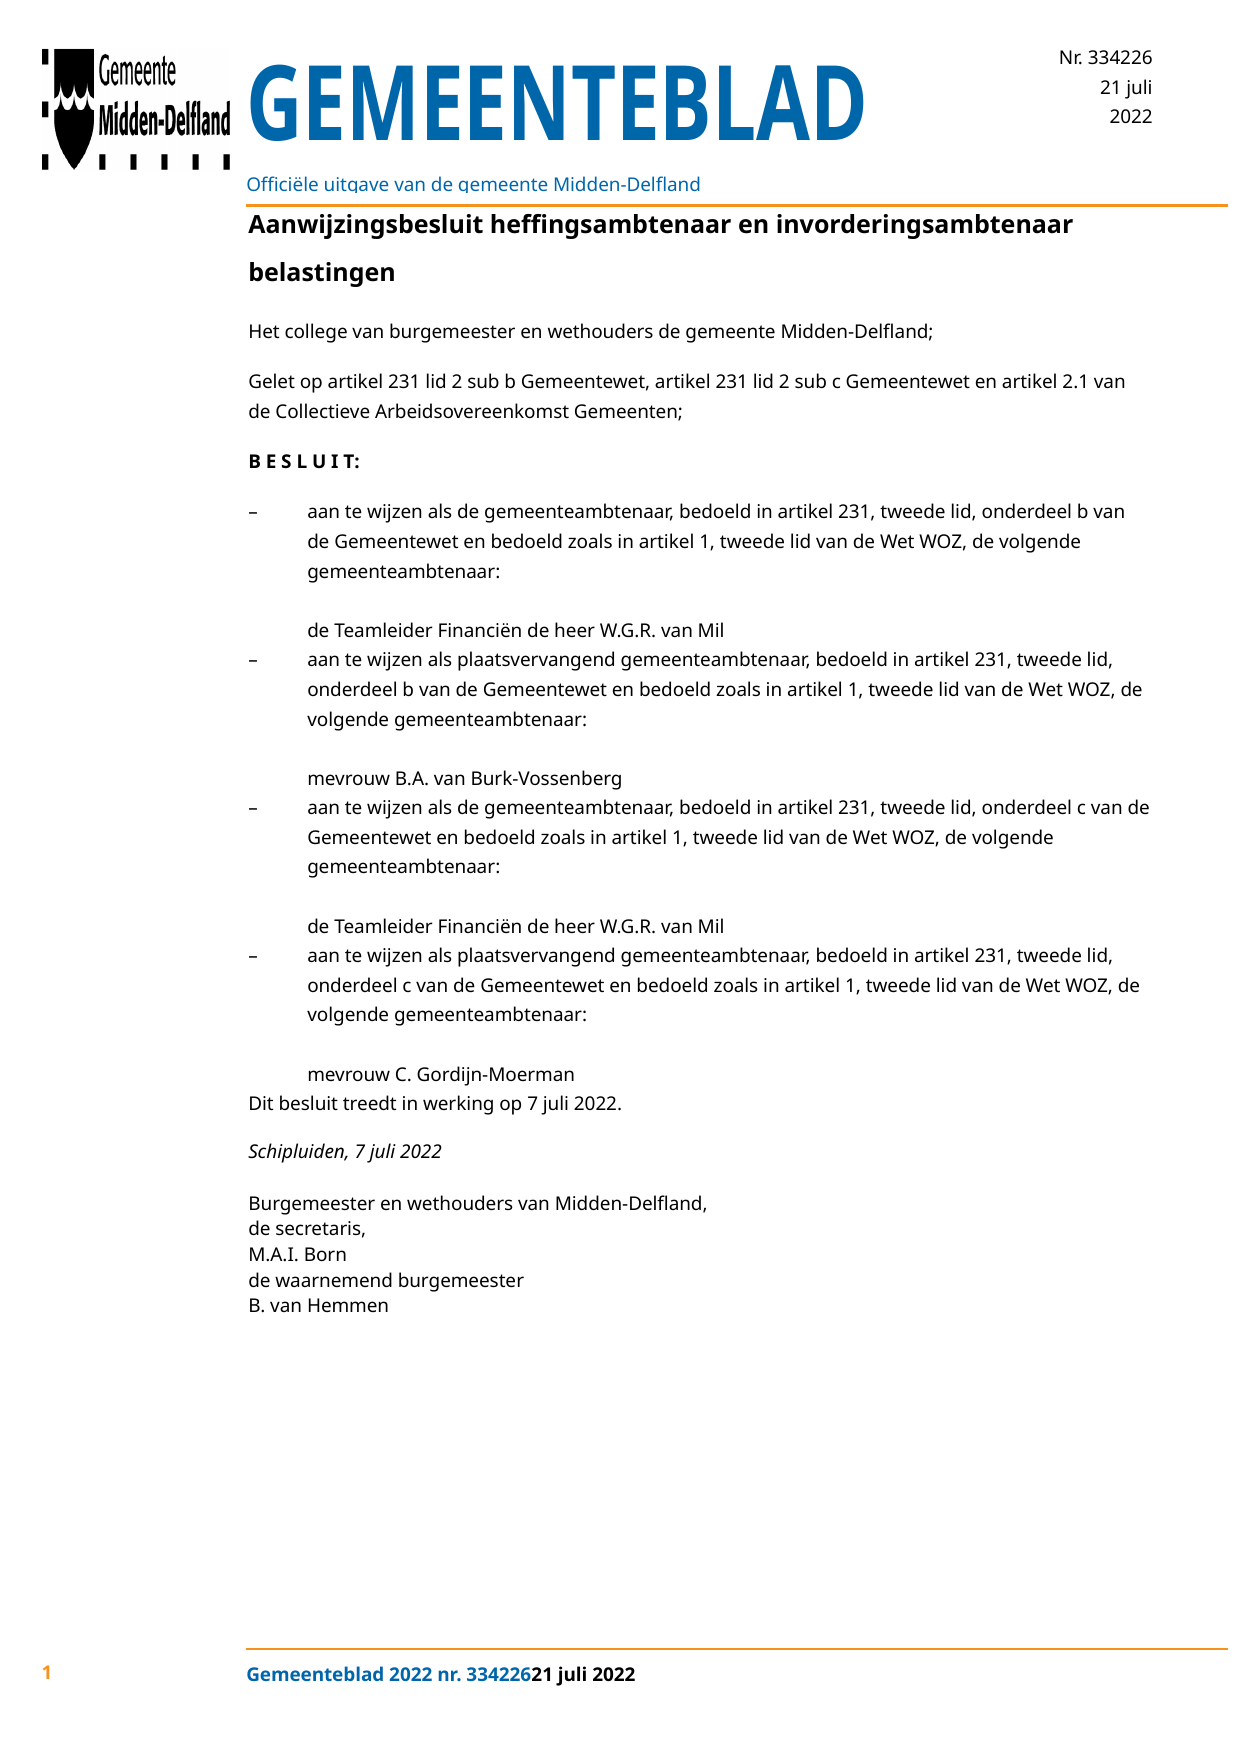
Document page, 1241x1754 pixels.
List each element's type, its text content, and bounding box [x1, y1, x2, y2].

picture [41, 47, 231, 172]
list aan te wijzen als plaatsvervangend gemeenteambtenaar, bedoeld in artikel 231, tweede lid, onderdeel c van de Gemeentewet en bedoeld zoals in artikel 1, tweede lid van de Wet WOZ, de volgende gemeenteambtenaar: [248, 942, 1152, 1027]
text Aanwijzingsbesluit heffingsambtenaar en invorderingsambtenaar belastingen [248, 207, 1152, 288]
list mevrouw C. Gordijn-Moerman [248, 1061, 1152, 1087]
text Schipluiden, 7 juli 2022 [248, 1138, 1152, 1164]
text de secretaris, [248, 1215, 1152, 1241]
list de Teamleider Financiën de heer W.G.R. van Mil [248, 617, 1152, 643]
list aan te wijzen als plaatsvervangend gemeenteambtenaar, bedoeld in artikel 231, tweede lid, onderdeel b van de Gemeentewet en bedoeld zoals in artikel 1, tweede lid van de Wet WOZ, de volgende gemeenteambtenaar: [248, 647, 1152, 732]
list mevrouw B.A. van Burk-Vossenberg [248, 765, 1152, 791]
text Het college van burgemeester en wethouders de gemeente Midden-Delfland; [248, 318, 1152, 344]
text B. van Hemmen [248, 1293, 1152, 1318]
text M.A.I. Born [248, 1241, 1152, 1267]
list aan te wijzen als de gemeenteambtenaar, bedoeld in artikel 231, tweede lid, onderdeel c van de Gemeentewet en bedoeld zoals in artikel 1, tweede lid van de Wet WOZ, de volgende gemeenteambtenaar: [248, 794, 1152, 879]
text Dit besluit treedt in werking op 7 juli 2022. [248, 1090, 1152, 1116]
text Burgemeester en wethouders van Midden-Delfland, [248, 1190, 1152, 1215]
text Gelet op artikel 231 lid 2 sub b Gemeentewet, artikel 231 lid 2 sub c Gemeentewet en artikel 2.1 van de Collectieve Arbeidsovereenkomst Gemeenten; [248, 368, 1152, 424]
text B E S L U I T: [248, 448, 1152, 474]
text de waarnemend burgemeester [248, 1267, 1152, 1293]
list de Teamleider Financiën de heer W.G.R. van Mil [248, 913, 1152, 939]
list aan te wijzen als de gemeenteambtenaar, bedoeld in artikel 231, tweede lid, onderdeel b van de Gemeentewet en bedoeld zoals in artikel 1, tweede lid van de Wet WOZ, de volgende gemeenteambtenaar: [248, 499, 1152, 584]
